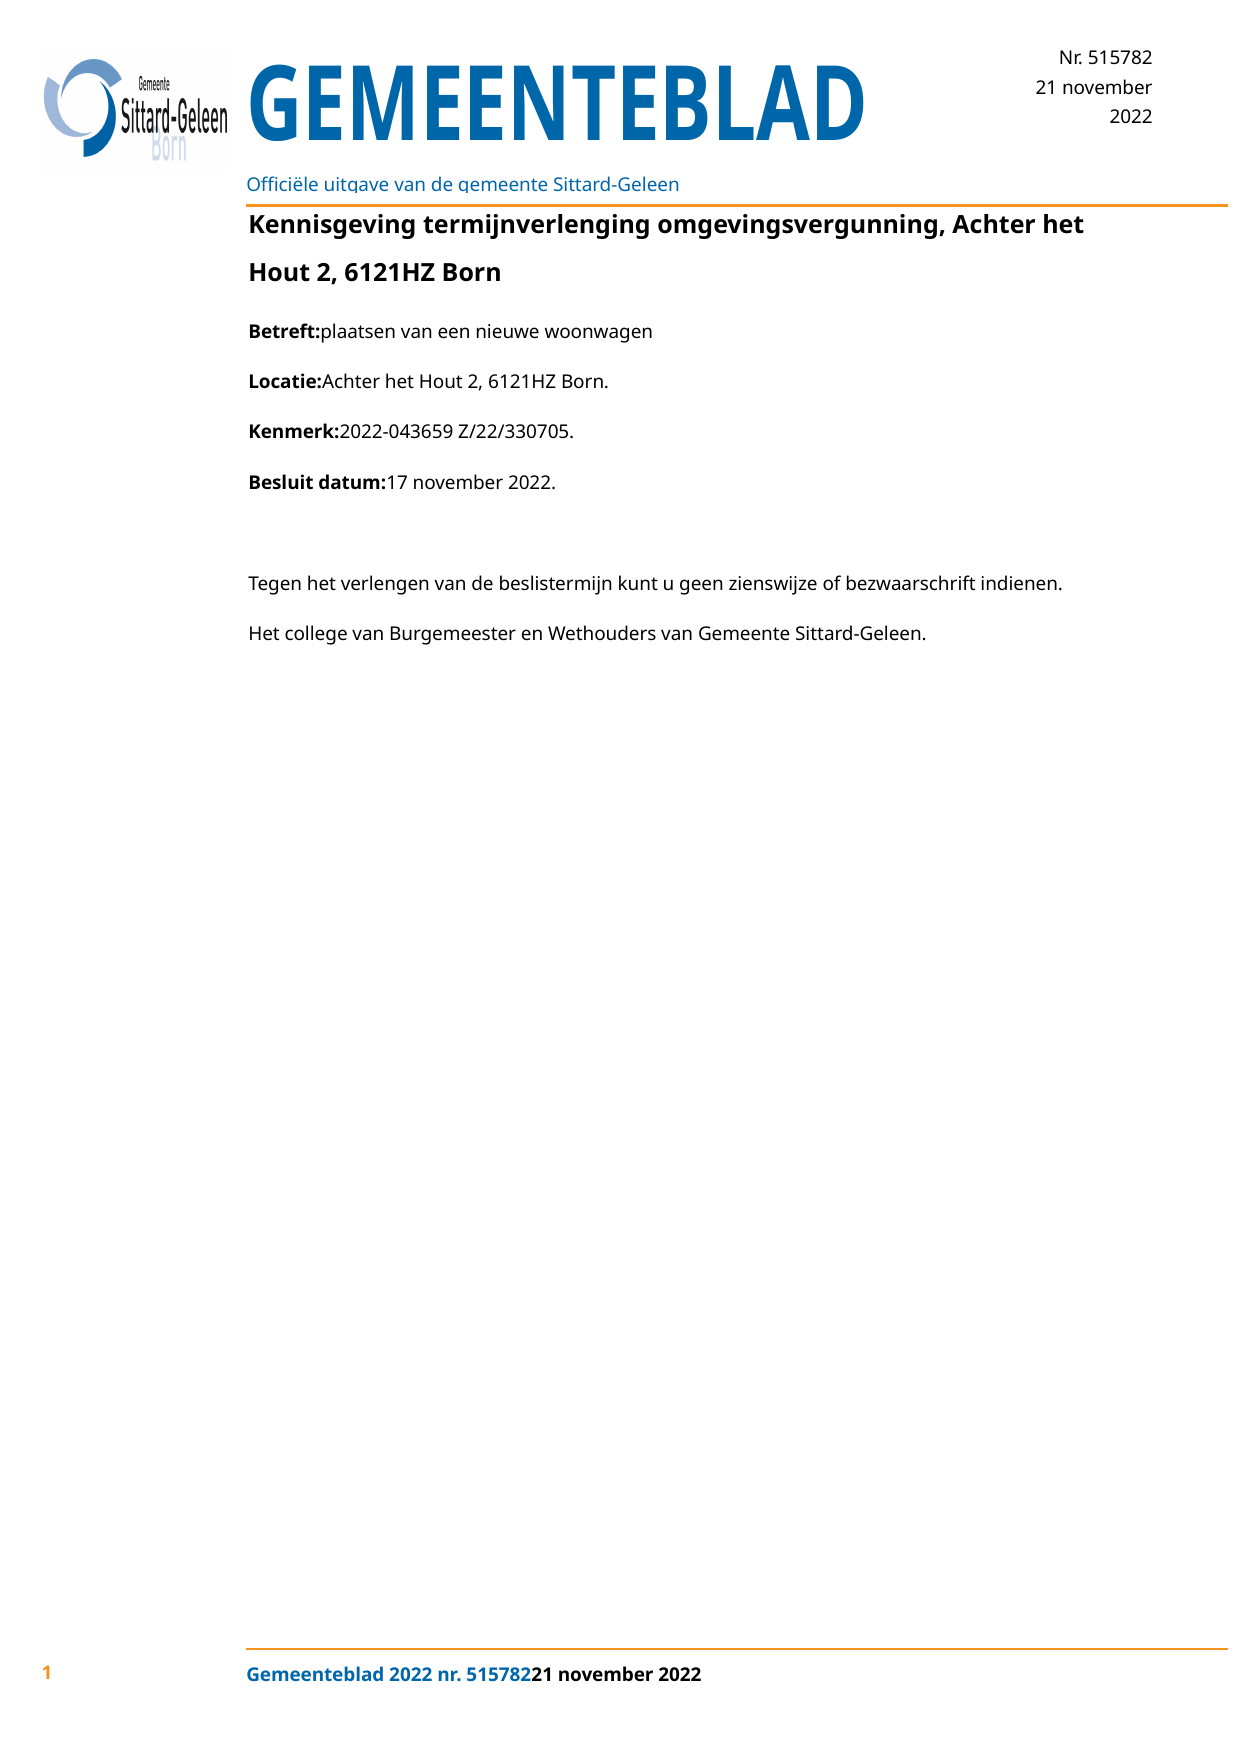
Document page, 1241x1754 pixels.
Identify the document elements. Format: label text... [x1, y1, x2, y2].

text Besluit datum:17 november 2022. [248, 469, 1152, 495]
text Tegen het verlengen van de beslistermijn kunt u geen zienswijze of bezwaarschrift indienen. [248, 570, 1152, 596]
text Kenmerk:2022-043659 Z/22/330705. [248, 419, 1152, 444]
text Locatie:Achter het Hout 2, 6121HZ Born. [248, 368, 1152, 394]
text Het college van Burgemeester en Wethouders van Gemeente Sittard-Geleen. [248, 620, 1152, 646]
text Betreft:plaatsen van een nieuwe woonwagen [248, 318, 1152, 344]
picture [41, 47, 231, 172]
text Kennisgeving termijnverlenging omgevingsvergunning, Achter het Hout 2, 6121HZ Born [248, 207, 1152, 288]
